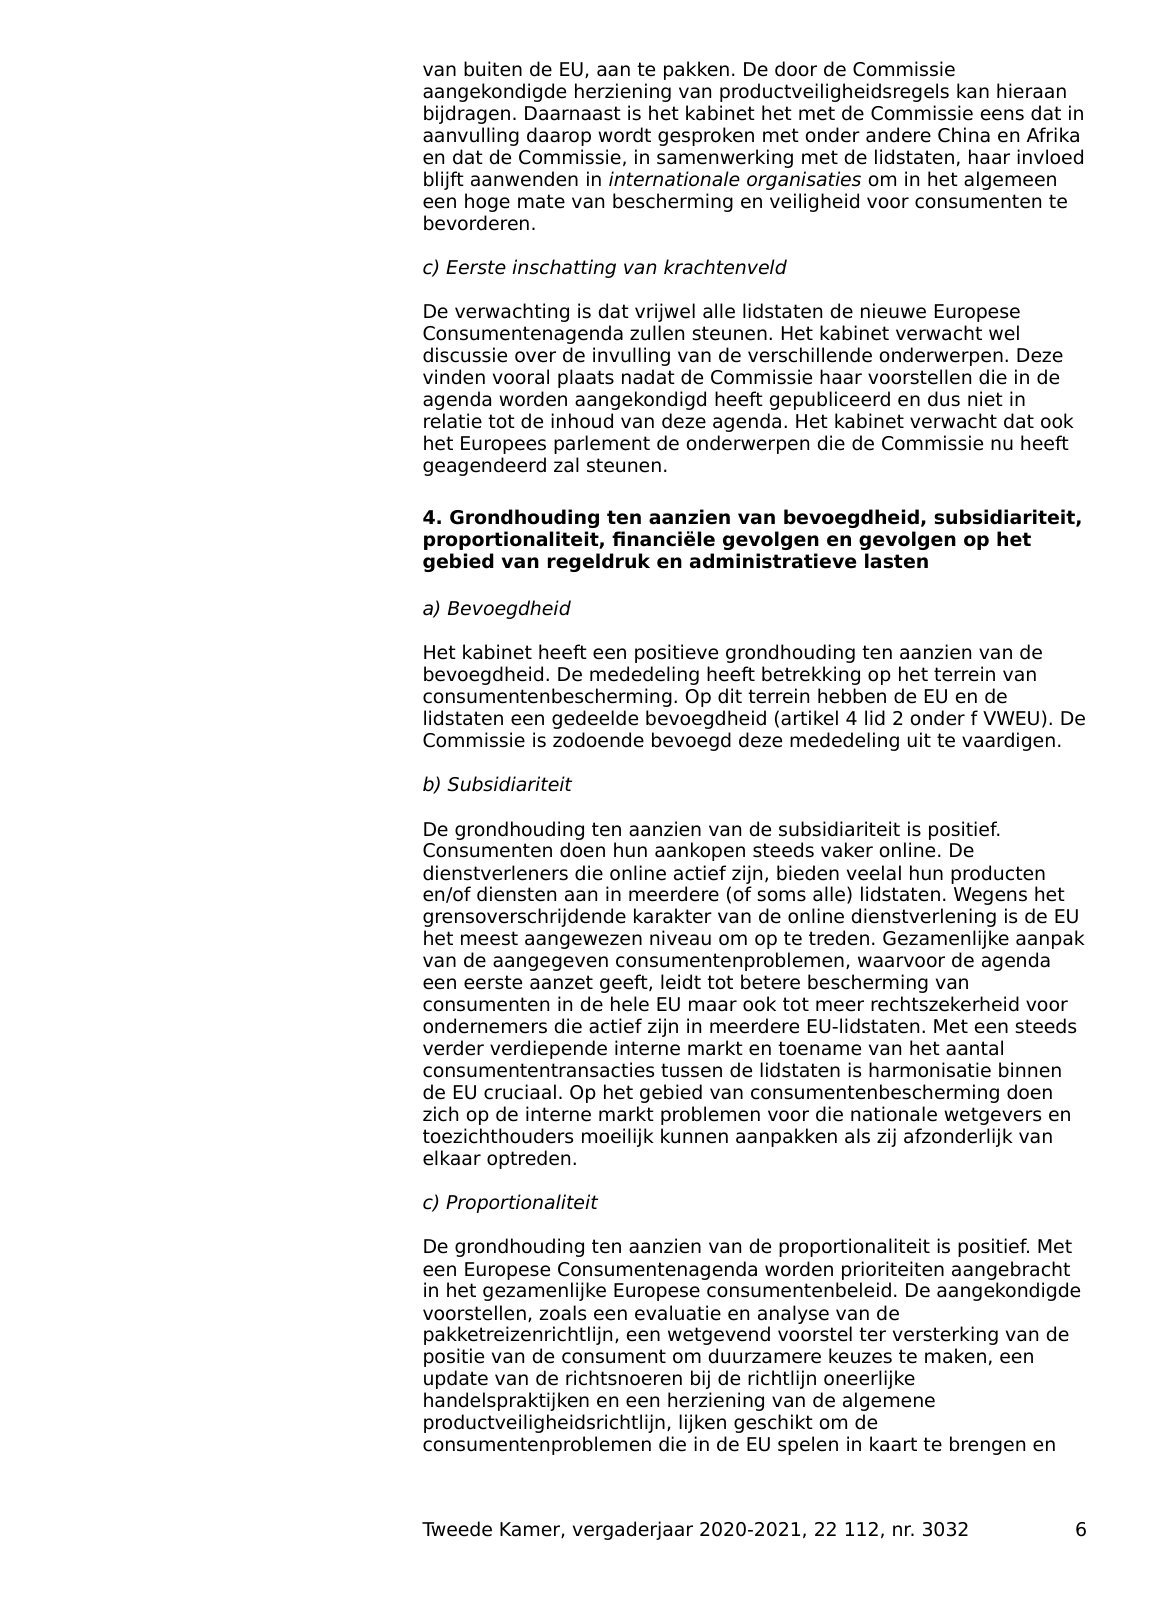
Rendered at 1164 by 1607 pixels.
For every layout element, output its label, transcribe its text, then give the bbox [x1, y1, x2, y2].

subtitle 4. Grondhouding ten aanzien van bevoegdheid, subsidiariteit, proportionaliteit, financiële gevolgen en gevolgen op het gebied van regeldruk en administratieve lasten [422, 507, 1087, 573]
text De grondhouding ten aanzien van de subsidiariteit is positief. Consumenten doen hun aankopen steeds vaker online. De dienstverleners die online actief zijn, bieden veelal hun producten en/of diensten aan in meerdere (of soms alle) lidstaten. Wegens het grensoverschrijdende karakter van de online dienstverlening is de EU het meest aangewezen niveau om op te treden. Gezamenlijke aanpak van de aangegeven consumentenproblemen, waarvoor de agenda een eerste aanzet geeft, leidt tot betere bescherming van consumenten in de hele EU maar ook tot meer rechtszekerheid voor ondernemers die actief zijn in meerdere EU-lidstaten. Met een steeds verder verdiepende interne markt en toename van het aantal consumententransacties tussen de lidstaten is harmonisatie binnen de EU cruciaal. Op het gebied van consumentenbescherming doen zich op de interne markt problemen voor die nationale wetgevers en toezichthouders moeilijk kunnen aanpakken als zij afzonderlijk van elkaar optreden. [422, 818, 1087, 1170]
subtitle a) Bevoegdheid [422, 598, 1087, 620]
text Het kabinet heeft een positieve grondhouding ten aanzien van de bevoegdheid. De mededeling heeft betrekking op het terrein van consumentenbescherming. Op dit terrein hebben de EU en de lidstaten een gedeelde bevoegdheid (artikel 4 lid 2 onder f VWEU). De Commissie is zodoende bevoegd deze mededeling uit te vaardigen. [422, 642, 1087, 752]
subtitle c) Proportionaliteit [422, 1192, 1087, 1214]
subtitle c) Eerste inschatting van krachtenveld [422, 257, 1087, 279]
text De verwachting is dat vrijwel alle lidstaten de nieuwe Europese Consumentenagenda zullen steunen. Het kabinet verwacht wel discussie over de invulling van de verschillende onderwerpen. Deze vinden vooral plaats nadat de Commissie haar voorstellen die in de agenda worden aangekondigd heeft gepubliceerd en dus niet in relatie tot de inhoud van deze agenda. Het kabinet verwacht dat ook het Europees parlement de onderwerpen die de Commissie nu heeft geagendeerd zal steunen. [422, 301, 1087, 477]
subtitle b) Subsidiariteit [422, 774, 1087, 796]
text De grondhouding ten aanzien van de proportionaliteit is positief. Met een Europese Consumentenagenda worden prioriteiten aangebracht in het gezamenlijke Europese consumentenbeleid. De aangekondigde voorstellen, zoals een evaluatie en analyse van de pakketreizenrichtlijn, een wetgevend voorstel ter versterking van de positie van de consument om duurzamere keuzes te maken, een update van de richtsnoeren bij de richtlijn oneerlijke handelspraktijken en een herziening van de algemene productveiligheidsrichtlijn, lijken geschikt om de consumentenproblemen die in de EU spelen in kaart te brengen en [422, 1236, 1087, 1456]
text van buiten de EU, aan te pakken. De door de Commissie aangekondigde herziening van productveiligheidsregels kan hieraan bijdragen. Daarnaast is het kabinet het met de Commissie eens dat in aanvulling daarop wordt gesproken met onder andere China en Afrika en dat de Commissie, in samenwerking met de lidstaten, haar invloed blijft aanwenden in internationale organisaties om in het algemeen een hoge mate van bescherming en veiligheid voor consumenten te bevorderen. [422, 59, 1087, 235]
